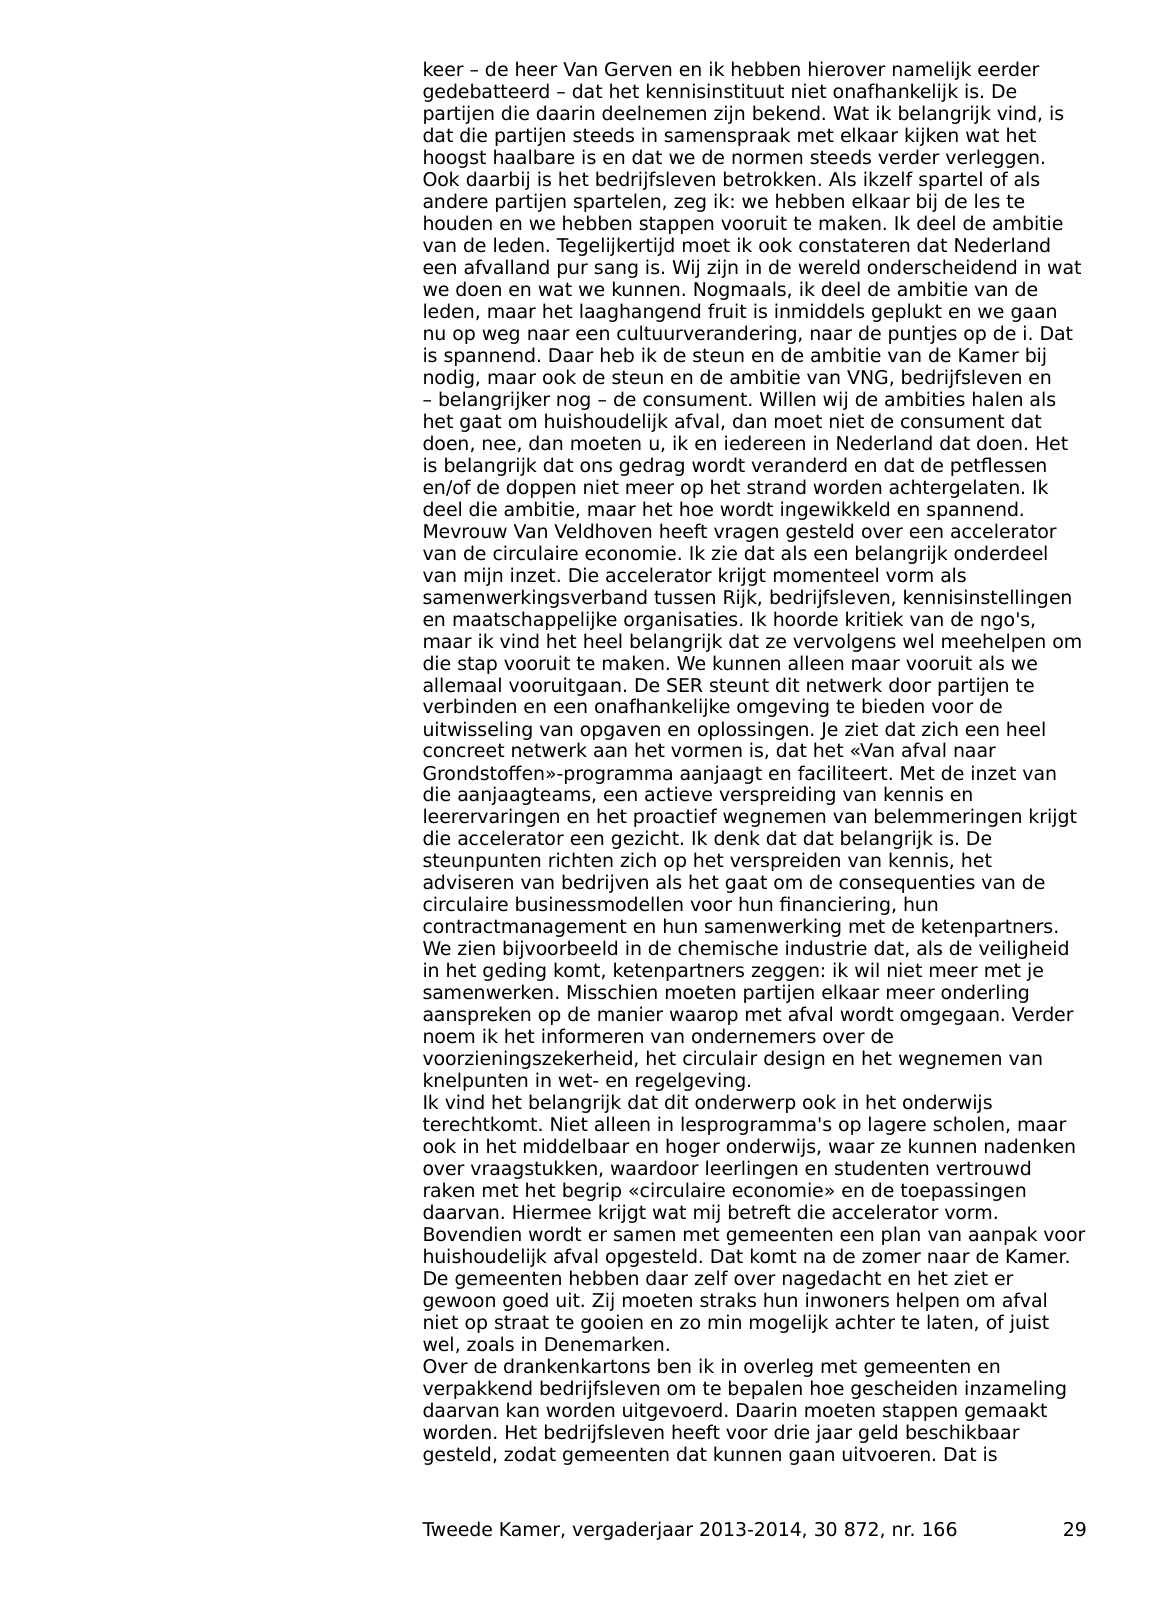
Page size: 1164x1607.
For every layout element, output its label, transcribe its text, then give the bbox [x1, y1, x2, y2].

text Over de drankenkartons ben ik in overleg met gemeenten en verpakkend bedrijfsleven om te bepalen hoe gescheiden inzameling daarvan kan worden uitgevoerd. Daarin moeten stappen gemaakt worden. Het bedrijfsleven heeft voor drie jaar geld beschikbaar gesteld, zodat gemeenten dat kunnen gaan uitvoeren. Dat is [422, 1356, 1087, 1466]
text Ik vind het belangrijk dat dit onderwerp ook in het onderwijs terechtkomt. Niet alleen in lesprogramma's op lagere scholen, maar ook in het middelbaar en hoger onderwijs, waar ze kunnen nadenken over vraagstukken, waardoor leerlingen en studenten vertrouwd raken met het begrip «circulaire economie» en de toepassingen daarvan. Hiermee krijgt wat mij betreft die accelerator vorm. [422, 1092, 1087, 1224]
text Bovendien wordt er samen met gemeenten een plan van aanpak voor huishoudelijk afval opgesteld. Dat komt na de zomer naar de Kamer. De gemeenten hebben daar zelf over nagedacht en het ziet er gewoon goed uit. Zij moeten straks hun inwoners helpen om afval niet op straat te gooien en zo min mogelijk achter te laten, of juist wel, zoals in Denemarken. [422, 1224, 1087, 1356]
text Mevrouw Van Veldhoven heeft vragen gesteld over een accelerator van de circulaire economie. Ik zie dat als een belangrijk onderdeel van mijn inzet. Die accelerator krijgt momenteel vorm als samenwerkingsverband tussen Rijk, bedrijfsleven, kennisinstellingen en maatschappelijke organisaties. Ik hoorde kritiek van de ngo's, maar ik vind het heel belangrijk dat ze vervolgens wel meehelpen om die stap vooruit te maken. We kunnen alleen maar vooruit als we allemaal vooruitgaan. De SER steunt dit netwerk door partijen te verbinden en een onafhankelijke omgeving te bieden voor de uitwisseling van opgaven en oplossingen. Je ziet dat zich een heel concreet netwerk aan het vormen is, dat het «Van afval naar Grondstoffen»-programma aanjaagt en faciliteert. Met de inzet van die aanjaagteams, een actieve verspreiding van kennis en leerervaringen en het proactief wegnemen van belemmeringen krijgt die accelerator een gezicht. Ik denk dat dat belangrijk is. De steunpunten richten zich op het verspreiden van kennis, het adviseren van bedrijven als het gaat om de consequenties van de circulaire businessmodellen voor hun financiering, hun contractmanagement en hun samenwerking met de ketenpartners. We zien bijvoorbeeld in de chemische industrie dat, als de veiligheid in het geding komt, ketenpartners zeggen: ik wil niet meer met je samenwerken. Misschien moeten partijen elkaar meer onderling aanspreken op de manier waarop met afval wordt omgegaan. Verder noem ik het informeren van ondernemers over de voorzieningszekerheid, het circulair design en het wegnemen van knelpunten in wet- en regelgeving. [422, 521, 1087, 1092]
text keer – de heer Van Gerven en ik hebben hierover namelijk eerder gedebatteerd – dat het kennisinstituut niet onafhankelijk is. De partijen die daarin deelnemen zijn bekend. Wat ik belangrijk vind, is dat die partijen steeds in samenspraak met elkaar kijken wat het hoogst haalbare is en dat we de normen steeds verder verleggen. Ook daarbij is het bedrijfsleven betrokken. Als ikzelf spartel of als andere partijen spartelen, zeg ik: we hebben elkaar bij de les te houden en we hebben stappen vooruit te maken. Ik deel de ambitie van de leden. Tegelijkertijd moet ik ook constateren dat Nederland een afvalland pur sang is. Wij zijn in de wereld onderscheidend in wat we doen en wat we kunnen. Nogmaals, ik deel de ambitie van de leden, maar het laaghangend fruit is inmiddels geplukt en we gaan nu op weg naar een cultuurverandering, naar de puntjes op de i. Dat is spannend. Daar heb ik de steun en de ambitie van de Kamer bij nodig, maar ook de steun en de ambitie van VNG, bedrijfsleven en – belangrijker nog – de consument. Willen wij de ambities halen als het gaat om huishoudelijk afval, dan moet niet de consument dat doen, nee, dan moeten u, ik en iedereen in Nederland dat doen. Het is belangrijk dat ons gedrag wordt veranderd en dat de petflessen en/of de doppen niet meer op het strand worden achtergelaten. Ik deel die ambitie, maar het hoe wordt ingewikkeld en spannend. [422, 59, 1087, 521]
